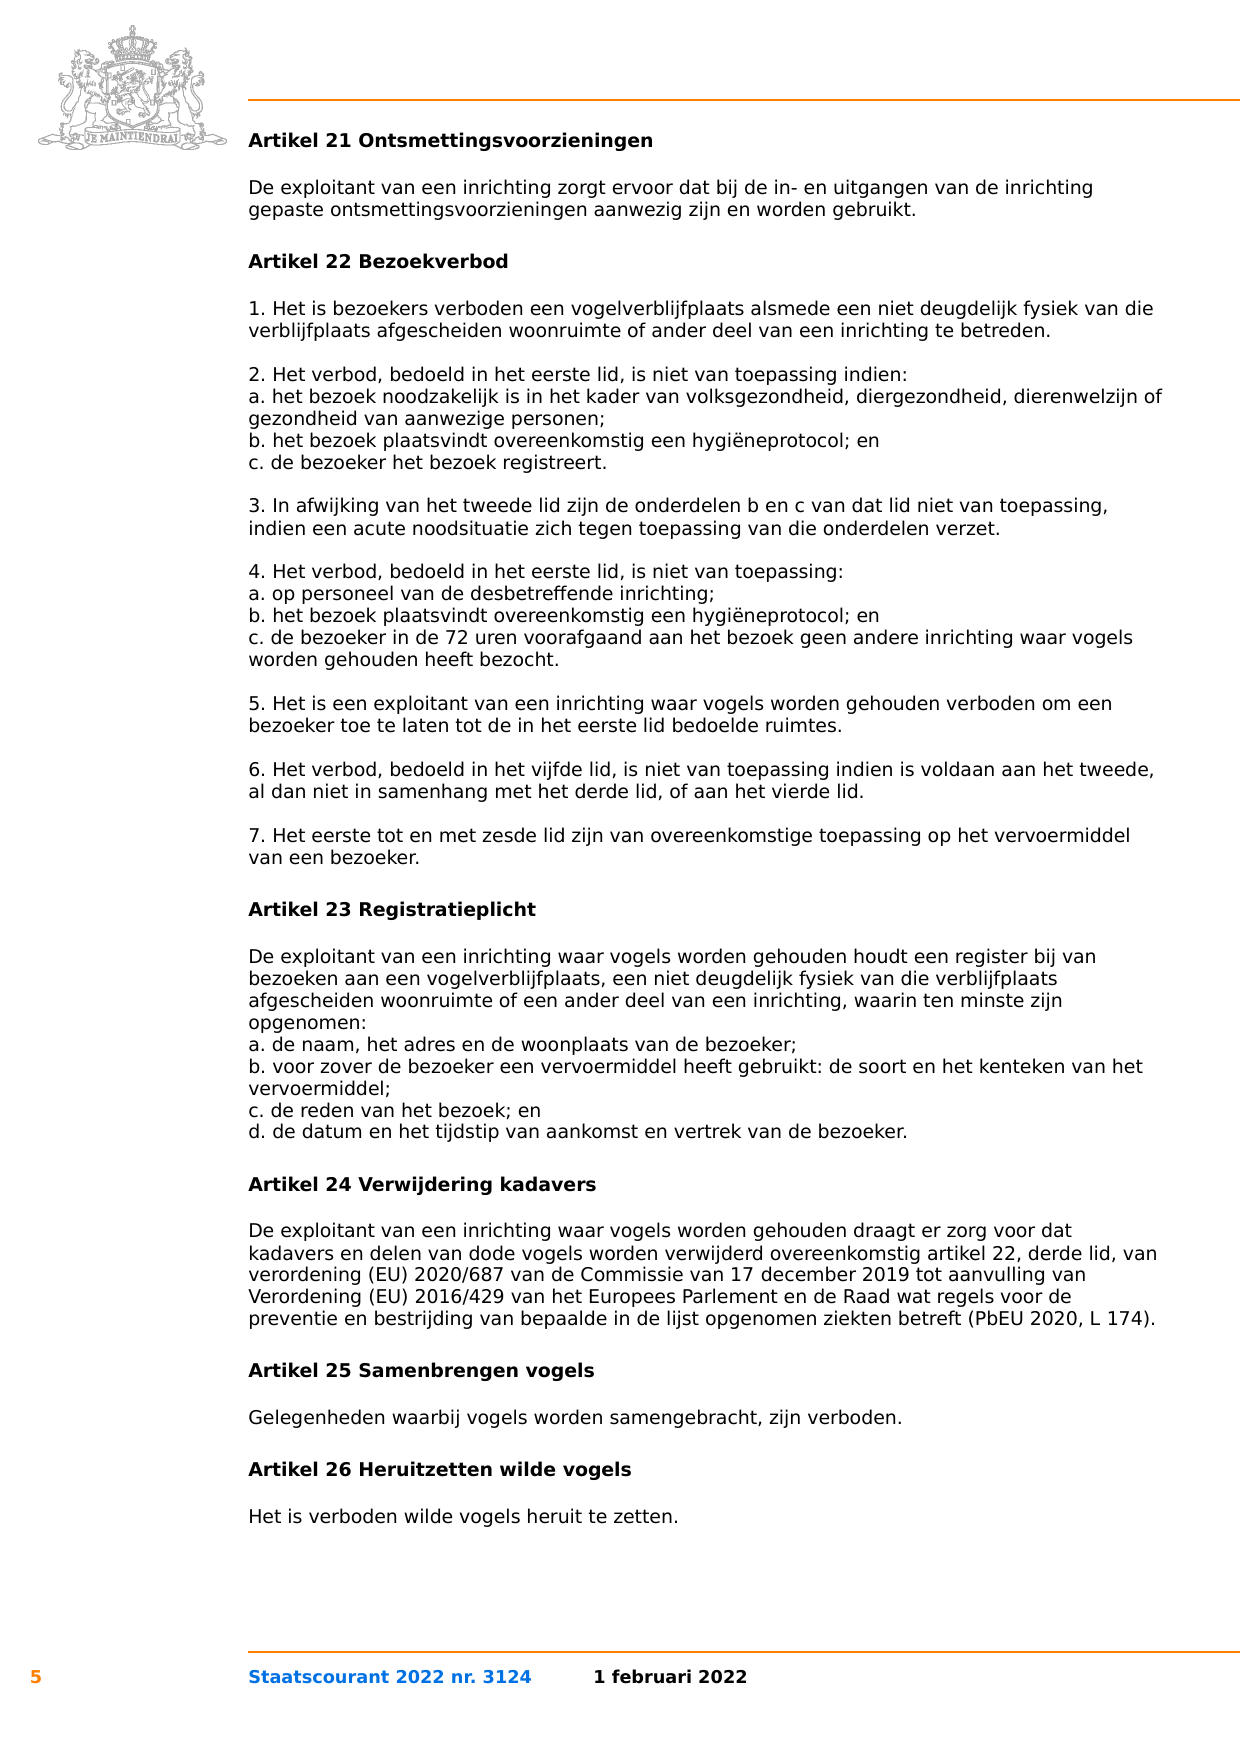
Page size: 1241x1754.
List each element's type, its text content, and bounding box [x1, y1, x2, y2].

text a. het bezoek noodzakelijk is in het kader van volksgezondheid, diergezondheid, dierenwelzijn of gezondheid van aanwezige personen; [248, 386, 1163, 429]
subtitle Artikel 24 Verwijdering kadavers [248, 1173, 1163, 1195]
text 6. Het verbod, bedoeld in het vijfde lid, is niet van toepassing indien is voldaan aan het tweede, al dan niet in samenhang met het derde lid, of aan het vierde lid. [248, 759, 1163, 803]
text b. het bezoek plaatsvindt overeenkomstig een hygiëneprotocol; en [248, 605, 1163, 627]
text 2. Het verbod, bedoeld in het eerste lid, is niet van toepassing indien: [248, 364, 1163, 386]
picture [38, 25, 227, 150]
text d. de datum en het tijdstip van aankomst en vertrek van de bezoeker. [248, 1121, 1163, 1143]
subtitle Artikel 25 Samenbrengen vogels [248, 1360, 1163, 1382]
text b. het bezoek plaatsvindt overeenkomstig een hygiëneprotocol; en [248, 429, 1163, 452]
subtitle Artikel 22 Bezoekverbod [248, 251, 1163, 273]
text Gelegenheden waarbij vogels worden samengebracht, zijn verboden. [248, 1407, 1163, 1429]
text a. op personeel van de desbetreffende inrichting; [248, 583, 1163, 605]
text c. de bezoeker het bezoek registreert. [248, 452, 1163, 473]
text a. de naam, het adres en de woonplaats van de bezoeker; [248, 1033, 1163, 1056]
subtitle Artikel 23 Registratieplicht [248, 899, 1163, 921]
text c. de bezoeker in de 72 uren voorafgaand aan het bezoek geen andere inrichting waar vogels worden gehouden heeft bezocht. [248, 627, 1163, 671]
text De exploitant van een inrichting zorgt ervoor dat bij de in- en uitgangen van de inrichting gepaste ontsmettingsvoorzieningen aanwezig zijn en worden gebruikt. [248, 177, 1163, 221]
text 1. Het is bezoekers verboden een vogelverblijfplaats alsmede een niet deugdelijk fysiek van die verblijfplaats afgescheiden woonruimte of ander deel van een inrichting te betreden. [248, 298, 1163, 342]
text b. voor zover de bezoeker een vervoermiddel heeft gebruikt: de soort en het kenteken van het vervoermiddel; [248, 1056, 1163, 1099]
text 7. Het eerste tot en met zesde lid zijn van overeenkomstige toepassing op het vervoermiddel van een bezoeker. [248, 825, 1163, 869]
text De exploitant van een inrichting waar vogels worden gehouden draagt er zorg voor dat kadavers en delen van dode vogels worden verwijderd overeenkomstig artikel 22, derde lid, van verordening (EU) 2020/687 van de Commissie van 17 december 2019 tot aanvulling van Verordening (EU) 2016/429 van het Europees Parlement en de Raad wat regels voor de preventie en bestrijding van bepaalde in de lijst opgenomen ziekten betreft (PbEU 2020, L 174). [248, 1220, 1163, 1330]
subtitle Artikel 21 Ontsmettingsvoorzieningen [248, 130, 1163, 152]
text De exploitant van een inrichting waar vogels worden gehouden houdt een register bij van bezoeken aan een vogelverblijfplaats, een niet deugdelijk fysiek van die verblijfplaats afgescheiden woonruimte of een ander deel van een inrichting, waarin ten minste zijn opgenomen: [248, 946, 1163, 1033]
text 4. Het verbod, bedoeld in het eerste lid, is niet van toepassing: [248, 561, 1163, 583]
text 3. In afwijking van het tweede lid zijn de onderdelen b en c van dat lid niet van toepassing, indien een acute noodsituatie zich tegen toepassing van die onderdelen verzet. [248, 495, 1163, 539]
subtitle Artikel 26 Heruitzetten wilde vogels [248, 1459, 1163, 1481]
text 5. Het is een exploitant van een inrichting waar vogels worden gehouden verboden om een bezoeker toe te laten tot de in het eerste lid bedoelde ruimtes. [248, 693, 1163, 737]
text c. de reden van het bezoek; en [248, 1099, 1163, 1121]
text Het is verboden wilde vogels heruit te zetten. [248, 1506, 1163, 1528]
